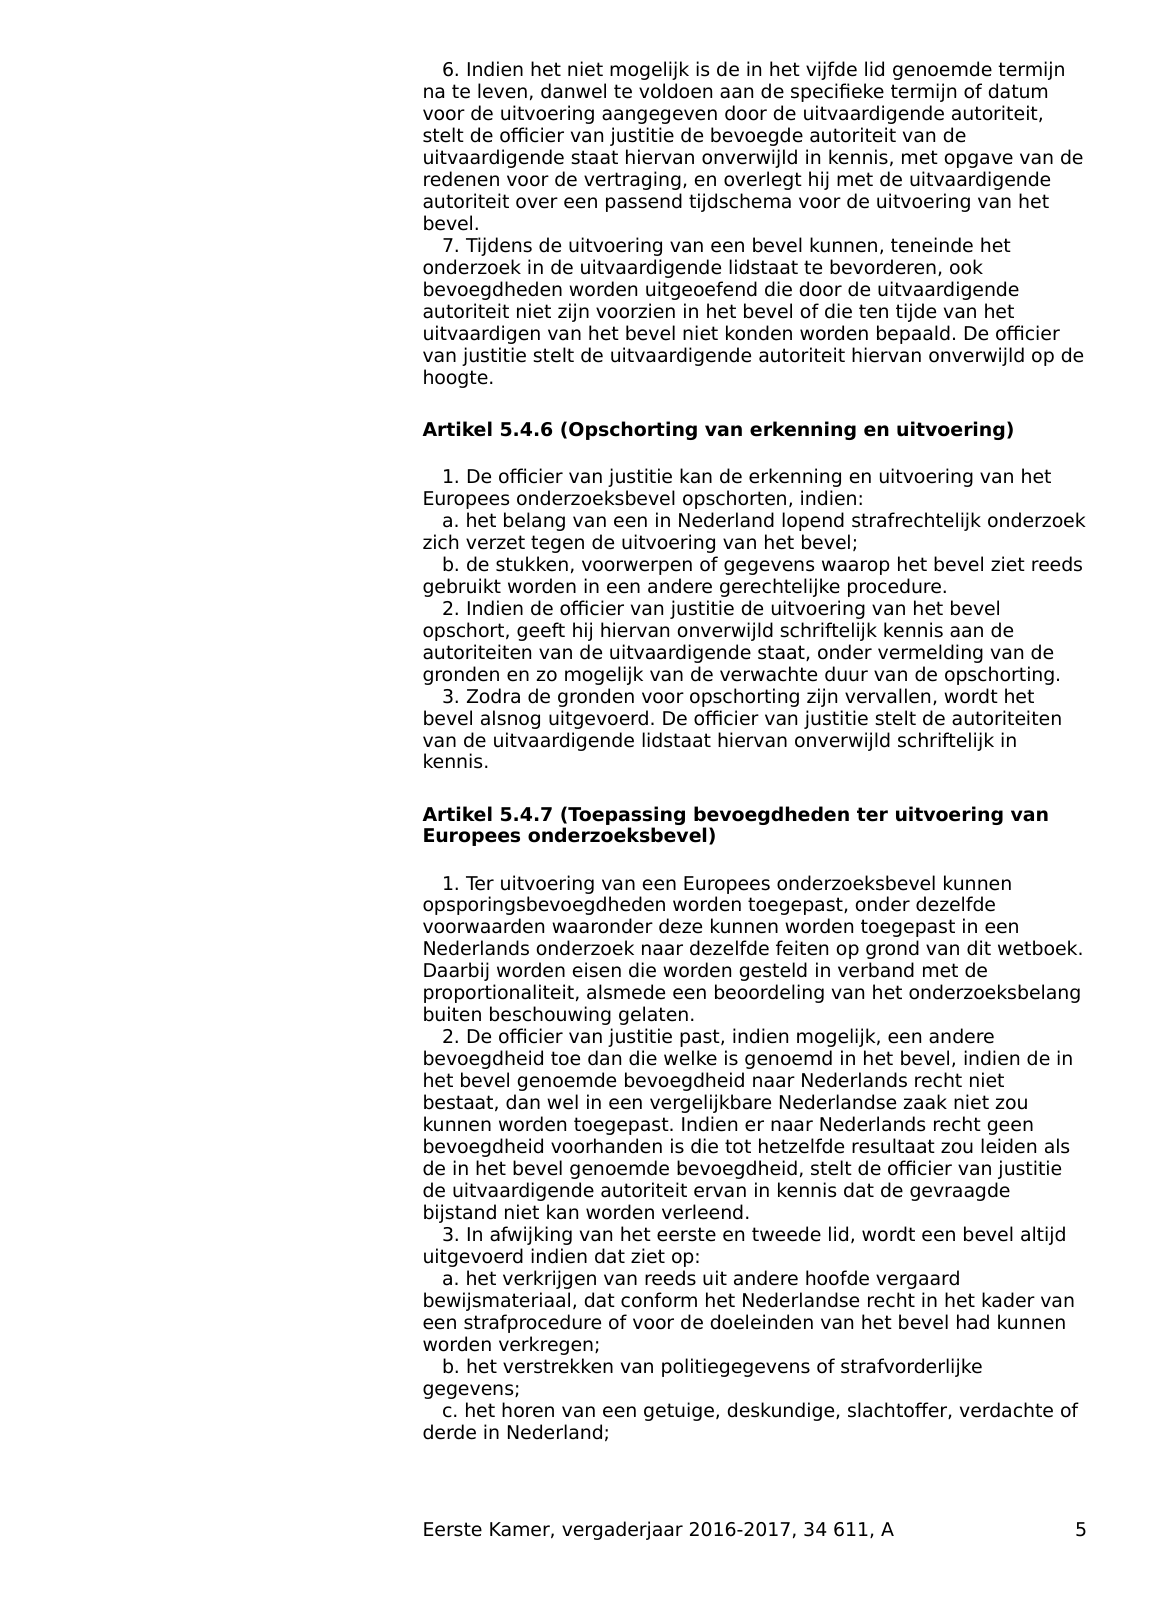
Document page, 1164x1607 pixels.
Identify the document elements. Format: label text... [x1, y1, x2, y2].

text 3. Zodra de gronden voor opschorting zijn vervallen, wordt het bevel alsnog uitgevoerd. De officier van justitie stelt de autoriteiten van de uitvaardigende lidstaat hiervan onverwijld schriftelijk in kennis. [422, 686, 1087, 773]
text 2. Indien de officier van justitie de uitvoering van het bevel opschort, geeft hij hiervan onverwijld schriftelijk kennis aan de autoriteiten van de uitvaardigende staat, onder vermelding van de gronden en zo mogelijk van de verwachte duur van de opschorting. [422, 598, 1087, 686]
text 6. Indien het niet mogelijk is de in het vijfde lid genoemde termijn na te leven, danwel te voldoen aan de specifieke termijn of datum voor de uitvoering aangegeven door de uitvaardigende autoriteit, stelt de officier van justitie de bevoegde autoriteit van de uitvaardigende staat hiervan onverwijld in kennis, met opgave van de redenen voor de vertraging, en overlegt hij met de uitvaardigende autoriteit over een passend tijdschema voor de uitvoering van het bevel. [422, 59, 1087, 235]
text 1. De officier van justitie kan de erkenning en uitvoering van het Europees onderzoeksbevel opschorten, indien: [422, 466, 1087, 510]
text b. de stukken, voorwerpen of gegevens waarop het bevel ziet reeds gebruikt worden in een andere gerechtelijke procedure. [422, 554, 1087, 598]
text a. het verkrijgen van reeds uit andere hoofde vergaard bewijsmateriaal, dat conform het Nederlandse recht in het kader van een strafprocedure of voor de doeleinden van het bevel had kunnen worden verkregen; [422, 1268, 1087, 1356]
text b. het verstrekken van politiegegevens of strafvorderlijke gegevens; [422, 1356, 1087, 1400]
text 2. De officier van justitie past, indien mogelijk, een andere bevoegdheid toe dan die welke is genoemd in het bevel, indien de in het bevel genoemde bevoegdheid naar Nederlands recht niet bestaat, dan wel in een vergelijkbare Nederlandse zaak niet zou kunnen worden toegepast. Indien er naar Nederlands recht geen bevoegdheid voorhanden is die tot hetzelfde resultaat zou leiden als de in het bevel genoemde bevoegdheid, stelt de officier van justitie de uitvaardigende autoriteit ervan in kennis dat de gevraagde bijstand niet kan worden verleend. [422, 1026, 1087, 1224]
text 1. Ter uitvoering van een Europees onderzoeksbevel kunnen opsporingsbevoegdheden worden toegepast, onder dezelfde voorwaarden waaronder deze kunnen worden toegepast in een Nederlands onderzoek naar dezelfde feiten op grond van dit wetboek. Daarbij worden eisen die worden gesteld in verband met de proportionaliteit, alsmede een beoordeling van het onderzoeksbelang buiten beschouwing gelaten. [422, 872, 1087, 1026]
text c. het horen van een getuige, deskundige, slachtoffer, verdachte of derde in Nederland; [422, 1400, 1087, 1444]
subtitle Artikel 5.4.7 (Toepassing bevoegdheden ter uitvoering van Europees onderzoeksbevel) [422, 803, 1087, 847]
text a. het belang van een in Nederland lopend strafrechtelijk onderzoek zich verzet tegen de uitvoering van het bevel; [422, 510, 1087, 554]
subtitle Artikel 5.4.6 (Opschorting van erkenning en uitvoering) [422, 419, 1087, 441]
text 3. In afwijking van het eerste en tweede lid, wordt een bevel altijd uitgevoerd indien dat ziet op: [422, 1224, 1087, 1268]
text 7. Tijdens de uitvoering van een bevel kunnen, teneinde het onderzoek in de uitvaardigende lidstaat te bevorderen, ook bevoegdheden worden uitgeoefend die door de uitvaardigende autoriteit niet zijn voorzien in het bevel of die ten tijde van het uitvaardigen van het bevel niet konden worden bepaald. De officier van justitie stelt de uitvaardigende autoriteit hiervan onverwijld op de hoogte. [422, 235, 1087, 389]
